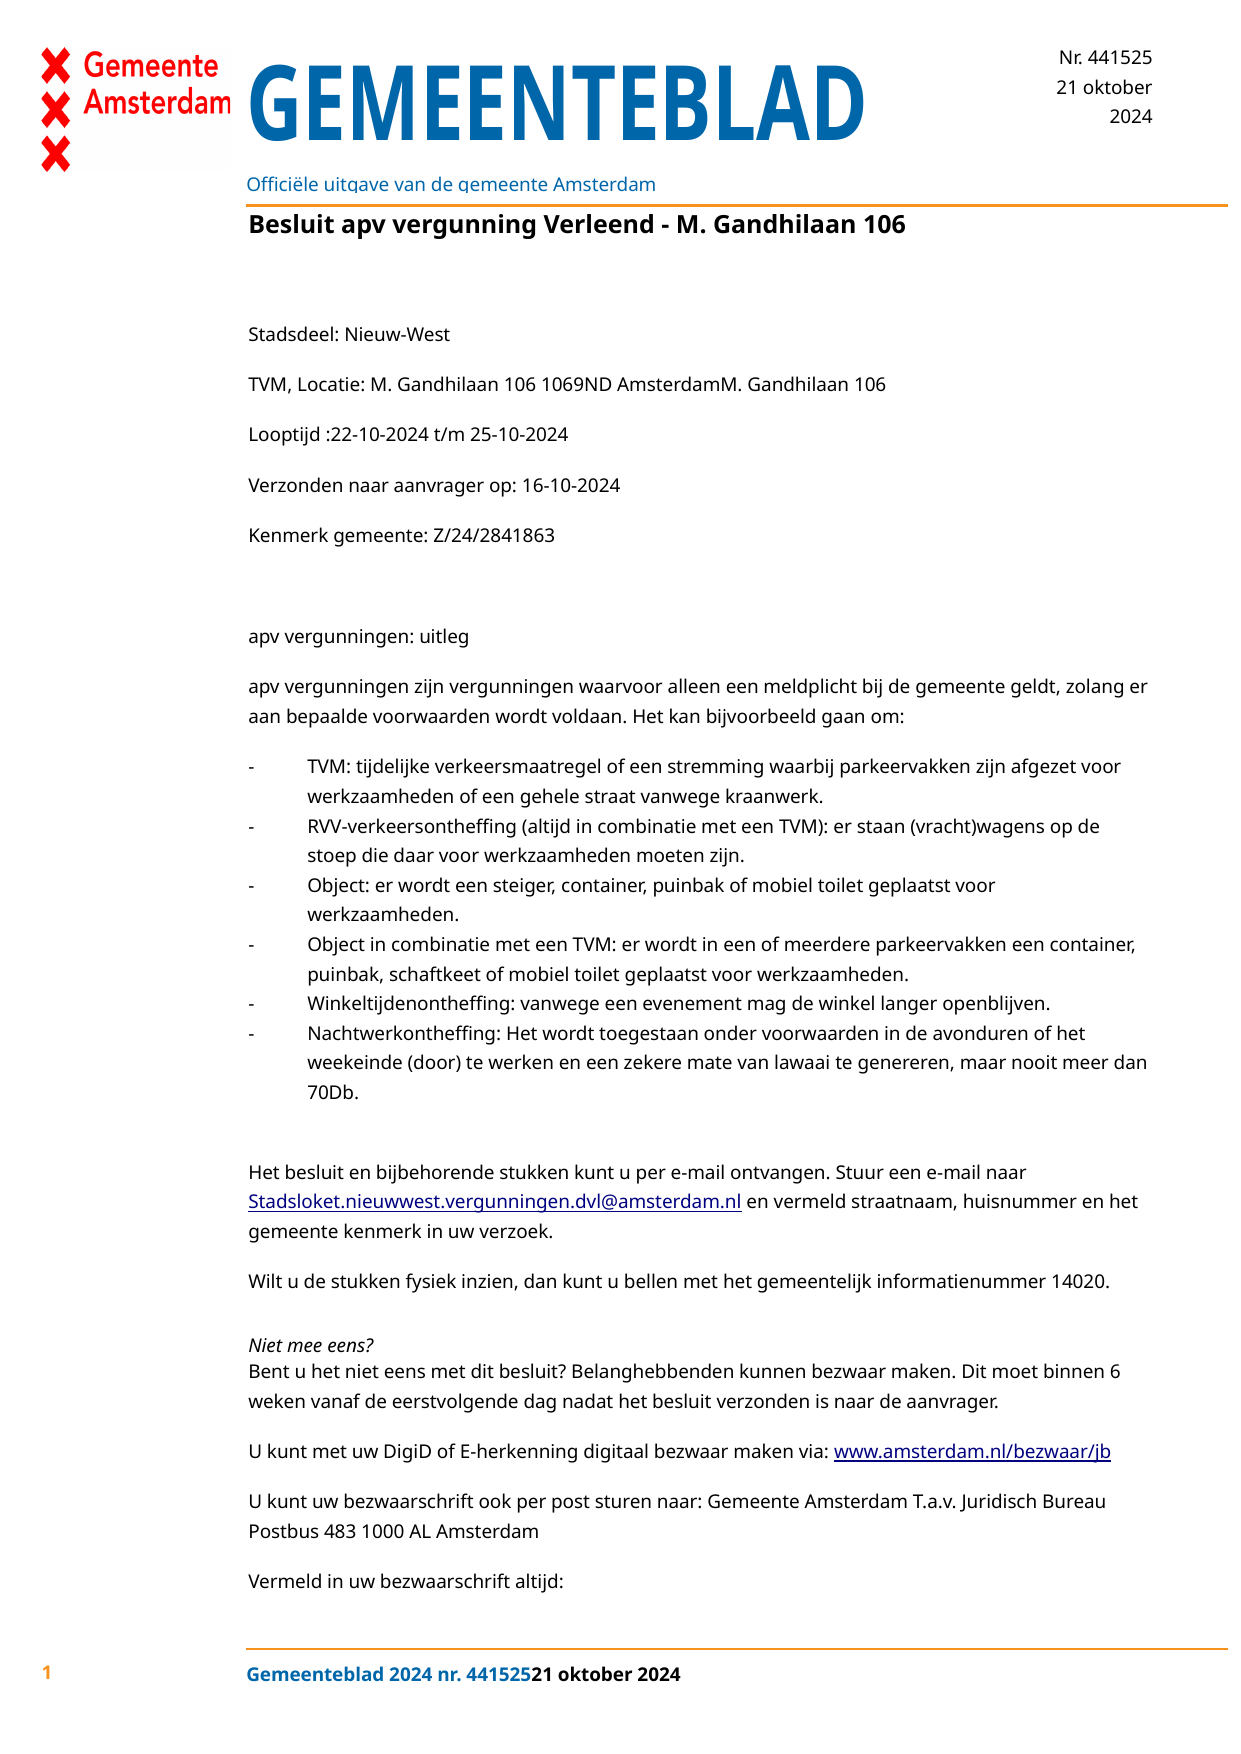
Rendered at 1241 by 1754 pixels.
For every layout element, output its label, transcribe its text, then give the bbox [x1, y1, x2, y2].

text Kenmerk gemeente: Z/24/2841863 [248, 522, 1152, 548]
list RVV-verkeersontheffing (altijd in combinatie met een TVM): er staan (vracht)wagens op de stoep die daar voor werkzaamheden moeten zijn. [248, 813, 1152, 868]
text Verzonden naar aanvrager op: 16-10-2024 [248, 472, 1152, 498]
text Besluit apv vergunning Verleend - M. Gandhilaan 106 [248, 207, 1152, 241]
text Looptijd :22-10-2024 t/m 25-10-2024 [248, 422, 1152, 447]
text Stadsdeel: Nieuw-West [248, 321, 1152, 346]
text Niet mee eens? [248, 1333, 1152, 1358]
list Winkeltijdenontheffing: vanwege een evenement mag de winkel langer openblijven. [248, 990, 1152, 1016]
text Wilt u de stukken fysiek inzien, dan kunt u bellen met het gemeentelijk informatienummer 14020. [248, 1269, 1152, 1294]
text TVM, Locatie: M. Gandhilaan 106 1069ND AmsterdamM. Gandhilaan 106 [248, 371, 1152, 397]
picture [41, 47, 231, 172]
list Nachtwerkontheffing: Het wordt toegestaan onder voorwaarden in de avonduren of het weekeinde (door) te werken en een zekere mate van lawaai te genereren, maar nooit meer dan 70Db. [248, 1020, 1152, 1105]
text apv vergunningen zijn vergunningen waarvoor alleen een meldplicht bij de gemeente geldt, zolang er aan bepaalde voorwaarden wordt voldaan. Het kan bijvoorbeeld gaan om: [248, 674, 1152, 729]
text U kunt uw bezwaarschrift ook per post sturen naar: Gemeente Amsterdam T.a.v. Juridisch Bureau Postbus 483 1000 AL Amsterdam [248, 1489, 1152, 1544]
list Object in combinatie met een TVM: er wordt in een of meerdere parkeervakken een container, puinbak, schaftkeet of mobiel toilet geplaatst voor werkzaamheden. [248, 931, 1152, 986]
text Het besluit en bijbehorende stukken kunt u per e-mail ontvangen. Stuur een e-mail naar Stadsloket.nieuwwest.vergunningen.dvl@amsterdam.nl en vermeld straatnaam, huisnummer en het gemeente kenmerk in uw verzoek. [248, 1159, 1152, 1244]
text Vermeld in uw bezwaarschrift altijd: [248, 1569, 1152, 1594]
text apv vergunningen: uitleg [248, 623, 1152, 649]
text U kunt met uw DigiD of E-herkenning digitaal bezwaar maken via: www.amsterdam.nl/bezwaar/jb [248, 1438, 1152, 1464]
text Bent u het niet eens met dit besluit? Belanghebbenden kunnen bezwaar maken. Dit moet binnen 6 weken vanaf de eerstvolgende dag nadat het besluit verzonden is naar de aanvrager. [248, 1358, 1152, 1414]
list Object: er wordt een steiger, container, puinbak of mobiel toilet geplaatst voor werkzaamheden. [248, 872, 1152, 927]
list TVM: tijdelijke verkeersmaatregel of een stremming waarbij parkeervakken zijn afgezet voor werkzaamheden of een gehele straat vanwege kraanwerk. [248, 754, 1152, 809]
